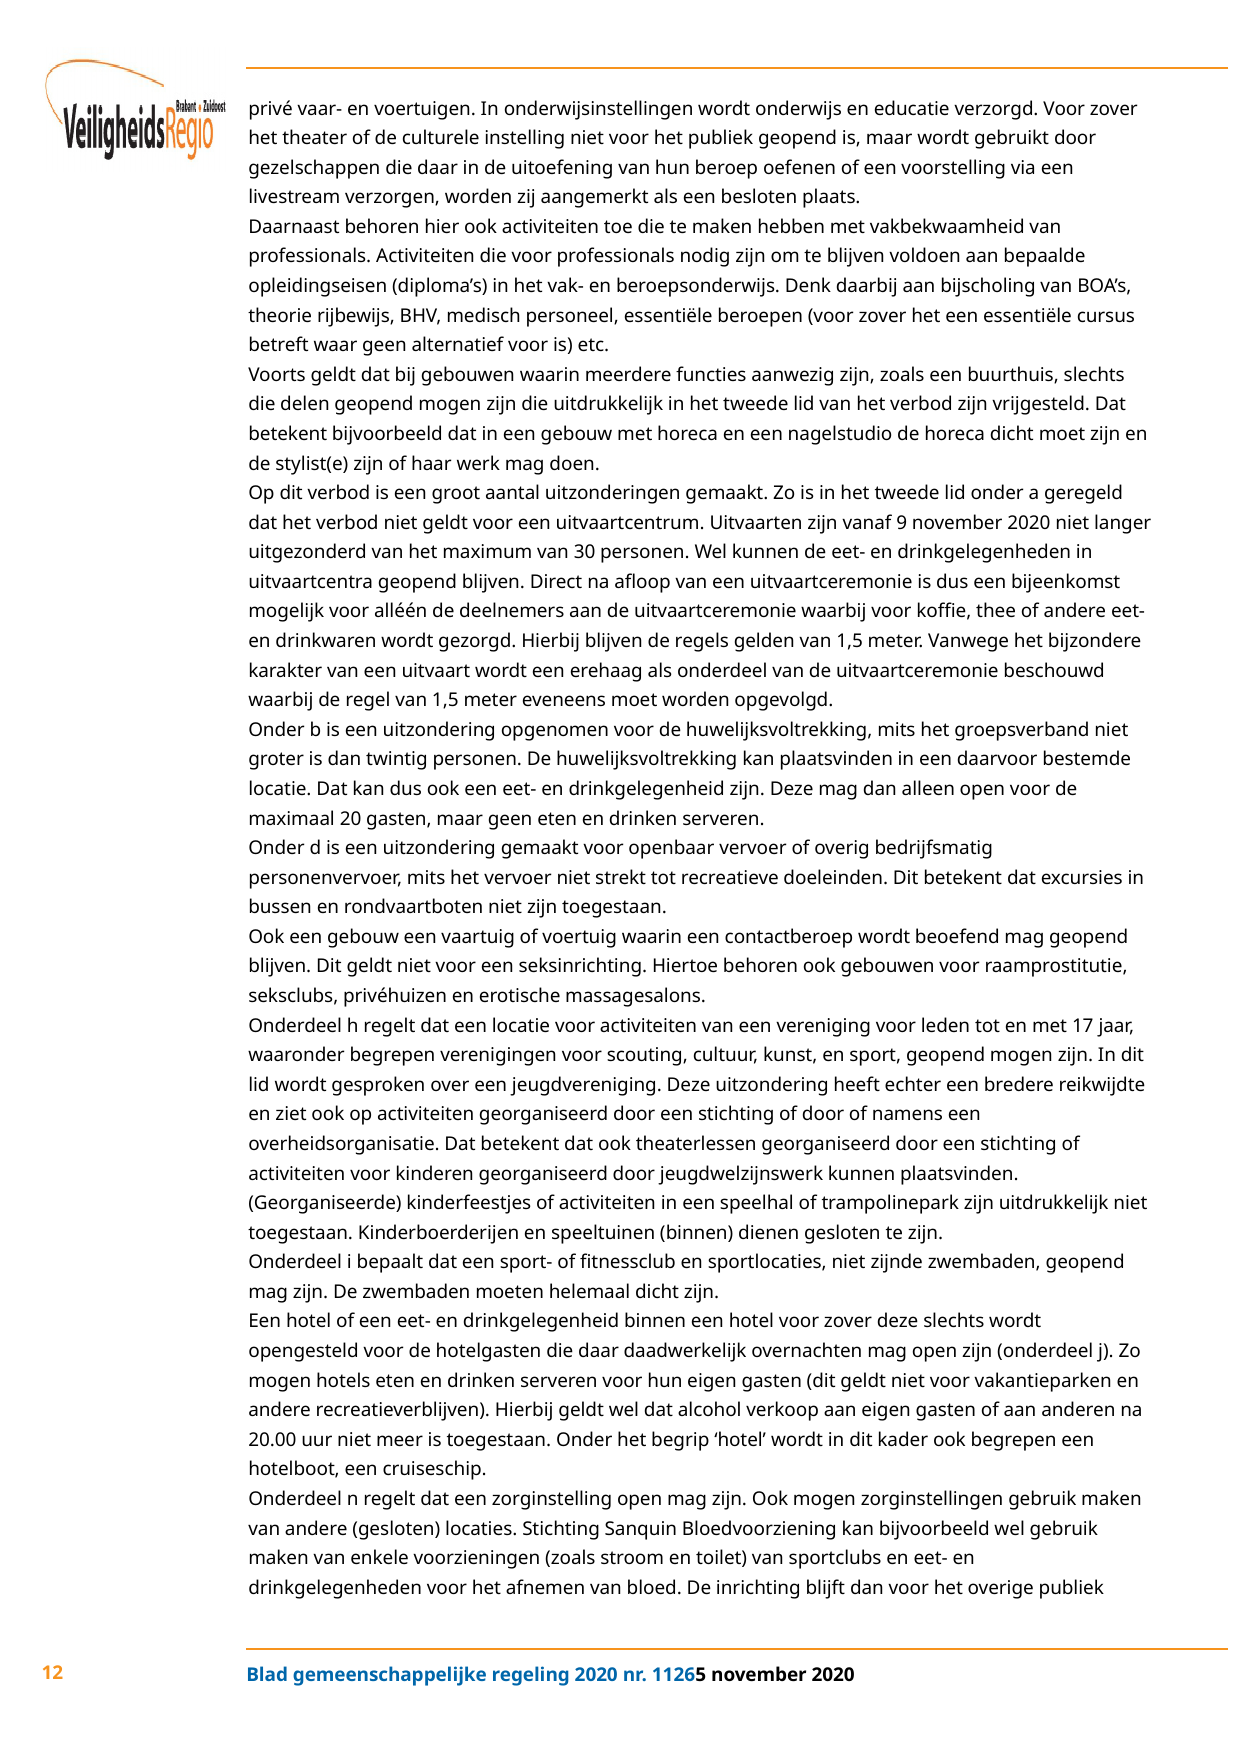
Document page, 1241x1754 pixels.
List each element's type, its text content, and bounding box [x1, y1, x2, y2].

picture [41, 47, 231, 172]
text Onderdeel n regelt dat een zorginstelling open mag zijn. Ook mogen zorginstellingen gebruik maken van andere (gesloten) locaties. Stichting Sanquin Bloedvoorziening kan bijvoorbeeld wel gebruik maken van enkele voorzieningen (zoals stroom en toilet) van sportclubs en eet- en drinkgelegenheden voor het afnemen van bloed. De inrichting blijft dan voor het overige publiek [248, 1485, 1152, 1600]
text Onderdeel i bepaalt dat een sport- of fitnessclub en sportlocaties, niet zijnde zwembaden, geopend mag zijn. De zwembaden moeten helemaal dicht zijn. [248, 1248, 1152, 1304]
text Onder d is een uitzondering gemaakt voor openbaar vervoer of overig bedrijfsmatig personenvervoer, mits het vervoer niet strekt tot recreatieve doeleinden. Dit betekent dat excursies in bussen en rondvaartboten niet zijn toegestaan. [248, 834, 1152, 919]
text Een hotel of een eet- en drinkgelegenheid binnen een hotel voor zover deze slechts wordt opengesteld voor de hotelgasten die daar daadwerkelijk overnachten mag open zijn (onderdeel j). Zo mogen hotels eten en drinken serveren voor hun eigen gasten (dit geldt niet voor vakantieparken en andere recreatieverblijven). Hierbij geldt wel dat alcohol verkoop aan eigen gasten of aan anderen na 20.00 uur niet meer is toegestaan. Onder het begrip ‘hotel’ wordt in dit kader ook begrepen een hotelboot, een cruiseschip. [248, 1308, 1152, 1481]
text Ook een gebouw een vaartuig of voertuig waarin een contactberoep wordt beoefend mag geopend blijven. Dit geldt niet voor een seksinrichting. Hiertoe behoren ook gebouwen voor raamprostitutie, seksclubs, privéhuizen en erotische massagesalons. [248, 923, 1152, 1008]
text Onderdeel h regelt dat een locatie voor activiteiten van een vereniging voor leden tot en met 17 jaar, waaronder begrepen verenigingen voor scouting, cultuur, kunst, en sport, geopend mogen zijn. In dit lid wordt gesproken over een jeugdvereniging. Deze uitzondering heeft echter een bredere reikwijdte en ziet ook op activiteiten georganiseerd door een stichting of door of namens een overheidsorganisatie. Dat betekent dat ook theaterlessen georganiseerd door een stichting of activiteiten voor kinderen georganiseerd door jeugdwelzijnswerk kunnen plaatsvinden. (Georganiseerde) kinderfeestjes of activiteiten in een speelhal of trampolinepark zijn uitdrukkelijk niet toegestaan. Kinderboerderijen en speeltuinen (binnen) dienen gesloten te zijn. [248, 1012, 1152, 1245]
text Daarnaast behoren hier ook activiteiten toe die te maken hebben met vakbekwaamheid van professionals. Activiteiten die voor professionals nodig zijn om te blijven voldoen aan bepaalde opleidingseisen (diploma’s) in het vak- en beroepsonderwijs. Denk daarbij aan bijscholing van BOA’s, theorie rijbewijs, BHV, medisch personeel, essentiële beroepen (voor zover het een essentiële cursus betreft waar geen alternatief voor is) etc. [248, 213, 1152, 357]
text privé vaar- en voertuigen. In onderwijsinstellingen wordt onderwijs en educatie verzorgd. Voor zover het theater of de culturele instelling niet voor het publiek geopend is, maar wordt gebruikt door gezelschappen die daar in de uitoefening van hun beroep oefenen of een voorstelling via een livestream verzorgen, worden zij aangemerkt als een besloten plaats. [248, 95, 1152, 209]
text Voorts geldt dat bij gebouwen waarin meerdere functies aanwezig zijn, zoals een buurthuis, slechts die delen geopend mogen zijn die uitdrukkelijk in het tweede lid van het verbod zijn vrijgesteld. Dat betekent bijvoorbeeld dat in een gebouw met horeca en een nagelstudio de horeca dicht moet zijn en de stylist(e) zijn of haar werk mag doen. [248, 361, 1152, 476]
text Onder b is een uitzondering opgenomen voor de huwelijksvoltrekking, mits het groepsverband niet groter is dan twintig personen. De huwelijksvoltrekking kan plaatsvinden in een daarvoor bestemde locatie. Dat kan dus ook een eet- en drinkgelegenheid zijn. Deze mag dan alleen open voor de maximaal 20 gasten, maar geen eten en drinken serveren. [248, 716, 1152, 831]
text Op dit verbod is een groot aantal uitzonderingen gemaakt. Zo is in het tweede lid onder a geregeld dat het verbod niet geldt voor een uitvaartcentrum. Uitvaarten zijn vanaf 9 november 2020 niet langer uitgezonderd van het maximum van 30 personen. Wel kunnen de eet- en drinkgelegenheden in uitvaartcentra geopend blijven. Direct na afloop van een uitvaartceremonie is dus een bijeenkomst mogelijk voor alléén de deelnemers aan de uitvaartceremonie waarbij voor koffie, thee of andere eet- en drinkwaren wordt gezorgd. Hierbij blijven de regels gelden van 1,5 meter. Vanwege het bijzondere karakter van een uitvaart wordt een erehaag als onderdeel van de uitvaartceremonie beschouwd waarbij de regel van 1,5 meter eveneens moet worden opgevolgd. [248, 479, 1152, 712]
